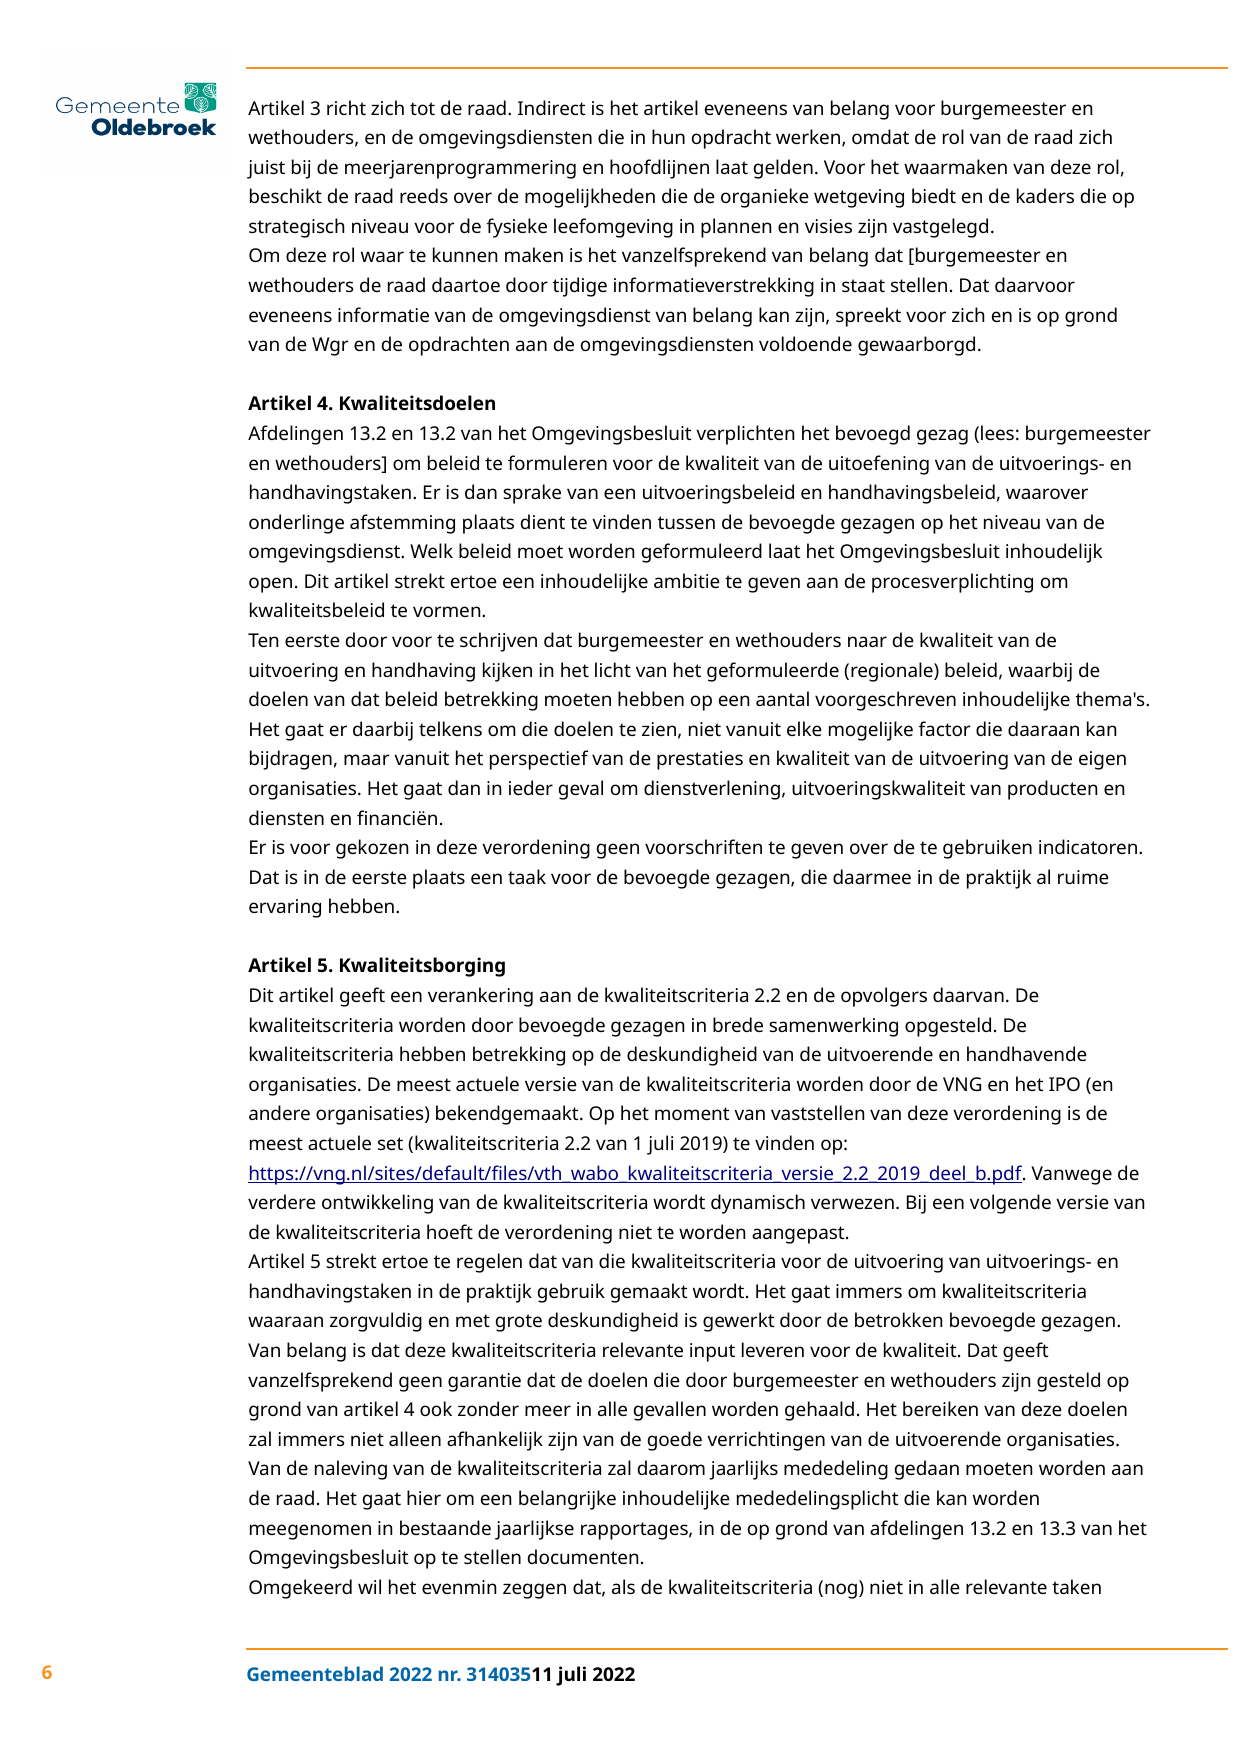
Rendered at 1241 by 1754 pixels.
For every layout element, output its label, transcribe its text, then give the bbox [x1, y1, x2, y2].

text Artikel 4. Kwaliteitsdoelen [248, 391, 1152, 416]
text Om deze rol waar te kunnen maken is het vanzelfsprekend van belang dat [burgemeester en wethouders de raad daartoe door tijdige informatieverstrekking in staat stellen. Dat daarvoor eveneens informatie van de omgevingsdienst van belang kan zijn, spreekt voor zich en is op grond van de Wgr en de opdrachten aan de omgevingsdiensten voldoende gewaarborgd. [248, 243, 1152, 357]
text Afdelingen 13.2 en 13.2 van het Omgevingsbesluit verplichten het bevoegd gezag (lees: burgemeester en wethouders] om beleid te formuleren voor de kwaliteit van de uitoefening van de uitvoerings- en handhavingstaken. Er is dan sprake van een uitvoeringsbeleid en handhavingsbeleid, waarover onderlinge afstemming plaats dient te vinden tussen de bevoegde gezagen op het niveau van de omgevingsdienst. Welk beleid moet worden geformuleerd laat het Omgevingsbesluit inhoudelijk open. Dit artikel strekt ertoe een inhoudelijke ambitie te geven aan de procesverplichting om kwaliteitsbeleid te vormen. [248, 420, 1152, 623]
text Ten eerste door voor te schrijven dat burgemeester en wethouders naar de kwaliteit van de uitvoering en handhaving kijken in het licht van het geformuleerde (regionale) beleid, waarbij de doelen van dat beleid betrekking moeten hebben op een aantal voorgeschreven inhoudelijke thema's. Het gaat er daarbij telkens om die doelen te zien, niet vanuit elke mogelijke factor die daaraan kan bijdragen, maar vanuit het perspectief van de prestaties en kwaliteit van de uitvoering van de eigen organisaties. Het gaat dan in ieder geval om dienstverlening, uitvoeringskwaliteit van producten en diensten en financiën. [248, 627, 1152, 831]
picture [41, 47, 231, 172]
text Artikel 5. Kwaliteitsborging [248, 953, 1152, 978]
text Er is voor gekozen in deze verordening geen voorschriften te geven over de te gebruiken indicatoren. Dat is in de eerste plaats een taak voor de bevoegde gezagen, die daarmee in de praktijk al ruime ervaring hebben. [248, 834, 1152, 919]
text Artikel 3 richt zich tot de raad. Indirect is het artikel eveneens van belang voor burgemeester en wethouders, en de omgevingsdiensten die in hun opdracht werken, omdat de rol van de raad zich juist bij de meerjarenprogrammering en hoofdlijnen laat gelden. Voor het waarmaken van deze rol, beschikt de raad reeds over de mogelijkheden die de organieke wetgeving biedt en de kaders die op strategisch niveau voor de fysieke leefomgeving in plannen en visies zijn vastgelegd. [248, 95, 1152, 239]
text Omgekeerd wil het evenmin zeggen dat, als de kwaliteitscriteria (nog) niet in alle relevante taken [248, 1574, 1152, 1600]
text Dit artikel geeft een verankering aan de kwaliteitscriteria 2.2 en de opvolgers daarvan. De kwaliteitscriteria worden door bevoegde gezagen in brede samenwerking opgesteld. De kwaliteitscriteria hebben betrekking op de deskundigheid van de uitvoerende en handhavende organisaties. De meest actuele versie van de kwaliteitscriteria worden door de VNG en het IPO (en andere organisaties) bekendgemaakt. Op het moment van vaststellen van deze verordening is de meest actuele set (kwaliteitscriteria 2.2 van 1 juli 2019) te vinden op: https://vng.nl/sites/default/files/vth_wabo_kwaliteitscriteria_versie_2.2_2019_deel_b.pdf. Vanwege de verdere ontwikkeling van de kwaliteitscriteria wordt dynamisch verwezen. Bij een volgende versie van de kwaliteitscriteria hoeft de verordening niet te worden aangepast. [248, 982, 1152, 1245]
text Artikel 5 strekt ertoe te regelen dat van die kwaliteitscriteria voor de uitvoering van uitvoerings- en handhavingstaken in de praktijk gebruik gemaakt wordt. Het gaat immers om kwaliteitscriteria waaraan zorgvuldig en met grote deskundigheid is gewerkt door de betrokken bevoegde gezagen. Van belang is dat deze kwaliteitscriteria relevante input leveren voor de kwaliteit. Dat geeft vanzelfsprekend geen garantie dat de doelen die door burgemeester en wethouders zijn gesteld op grond van artikel 4 ook zonder meer in alle gevallen worden gehaald. Het bereiken van deze doelen zal immers niet alleen afhankelijk zijn van de goede verrichtingen van de uitvoerende organisaties. Van de naleving van de kwaliteitscriteria zal daarom jaarlijks mededeling gedaan moeten worden aan de raad. Het gaat hier om een belangrijke inhoudelijke mededelingsplicht die kan worden meegenomen in bestaande jaarlijkse rapportages, in de op grond van afdelingen 13.2 en 13.3 van het Omgevingsbesluit op te stellen documenten. [248, 1248, 1152, 1570]
